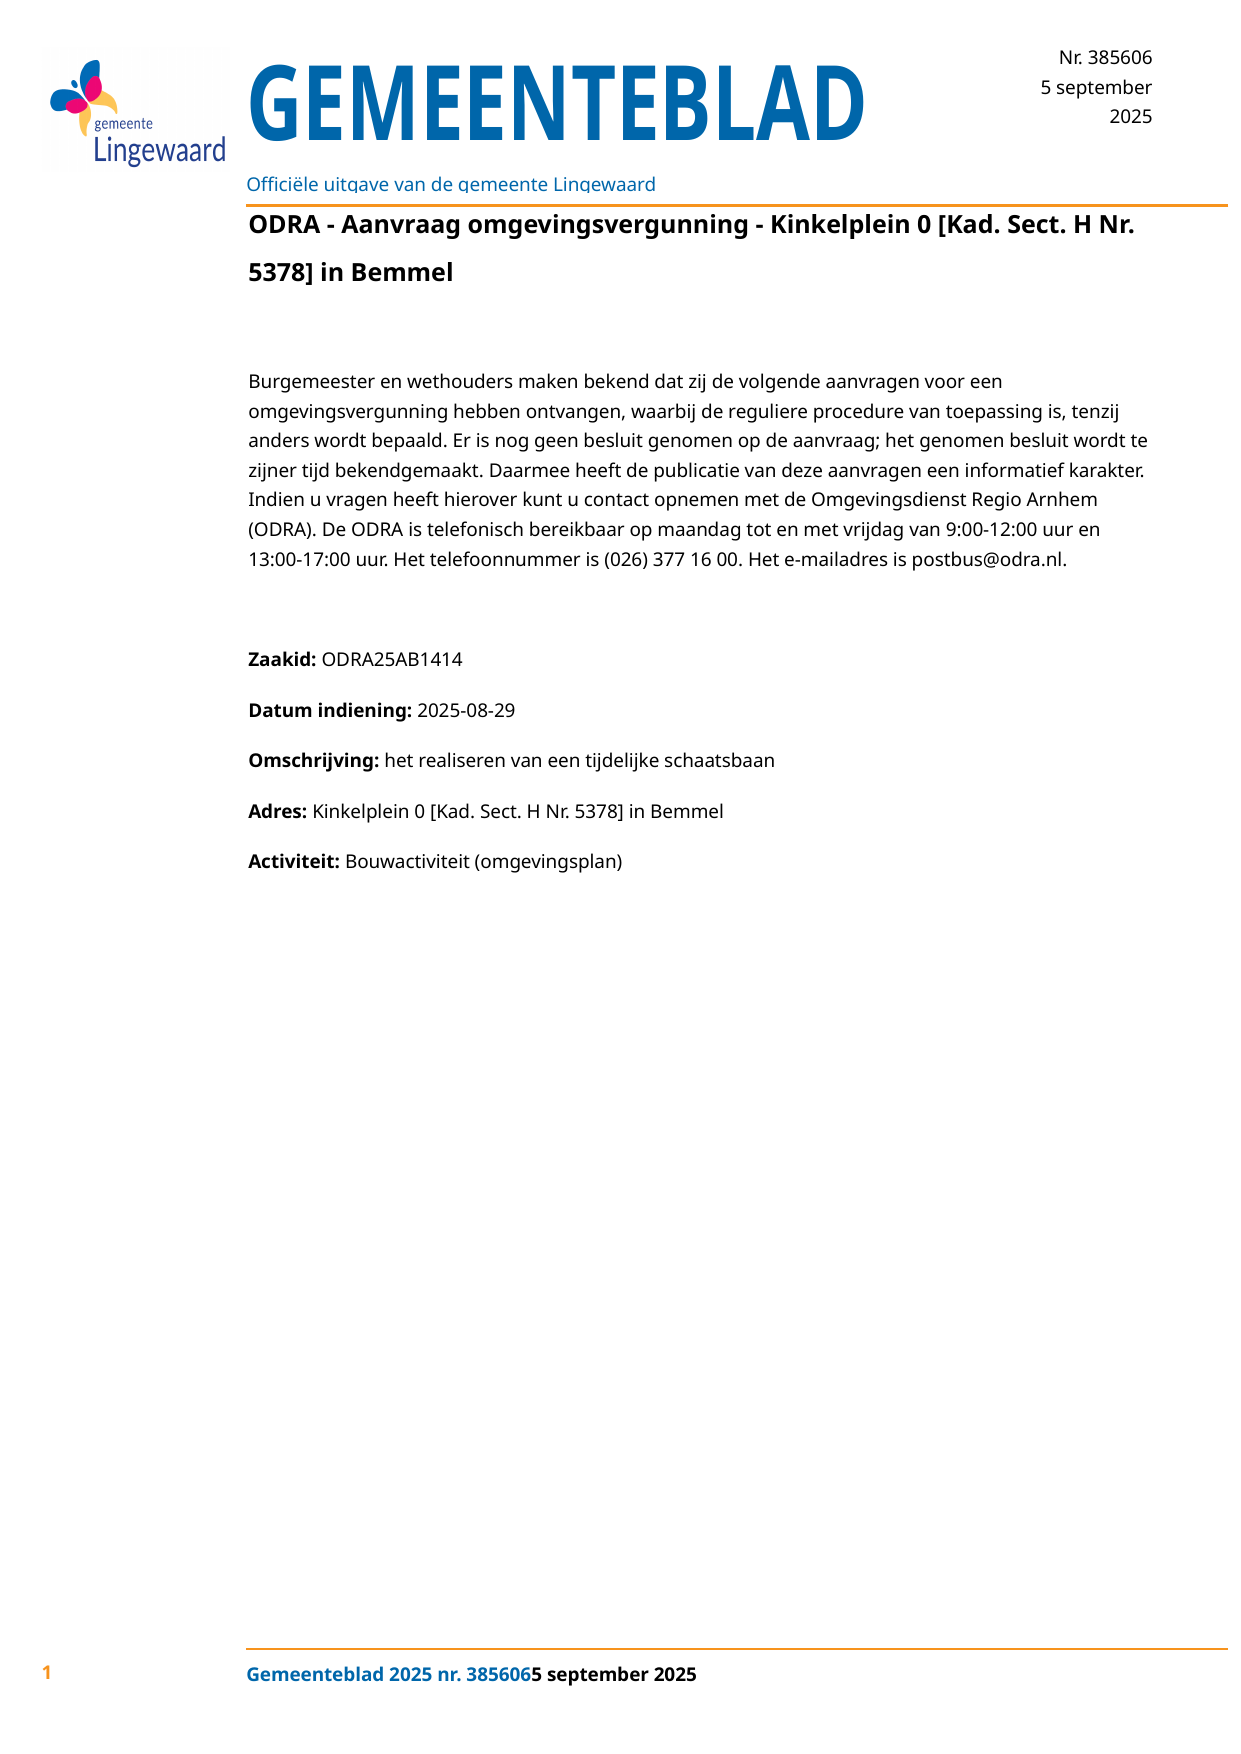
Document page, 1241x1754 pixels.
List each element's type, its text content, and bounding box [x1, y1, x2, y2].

text Burgemeester en wethouders maken bekend dat zij de volgende aanvragen voor een omgevingsvergunning hebben ontvangen, waarbij de reguliere procedure van toepassing is, tenzij anders wordt bepaald. Er is nog geen besluit genomen op de aanvraag; het genomen besluit wordt te zijner tijd bekendgemaakt. Daarmee heeft de publicatie van deze aanvragen een informatief karakter. Indien u vragen heeft hierover kunt u contact opnemen met de Omgevingsdienst Regio Arnhem (ODRA). De ODRA is telefonisch bereikbaar op maandag tot en met vrijdag van 9:00-12:00 uur en 13:00-17:00 uur. Het telefoonnummer is (026) 377 16 00. Het e-mailadres is postbus@odra.nl. [248, 368, 1152, 572]
text Omschrijving: het realiseren van een tijdelijke schaatsbaan [248, 747, 1152, 773]
picture [41, 47, 231, 172]
text ODRA - Aanvraag omgevingsvergunning - Kinkelplein 0 [Kad. Sect. H Nr. 5378] in Bemmel [248, 207, 1152, 288]
text Adres: Kinkelplein 0 [Kad. Sect. H Nr. 5378] in Bemmel [248, 798, 1152, 824]
text Datum indiening: 2025-08-29 [248, 697, 1152, 723]
text Zaakid: ODRA25AB1414 [248, 647, 1152, 672]
text Activiteit: Bouwactiviteit (omgevingsplan) [248, 848, 1152, 874]
